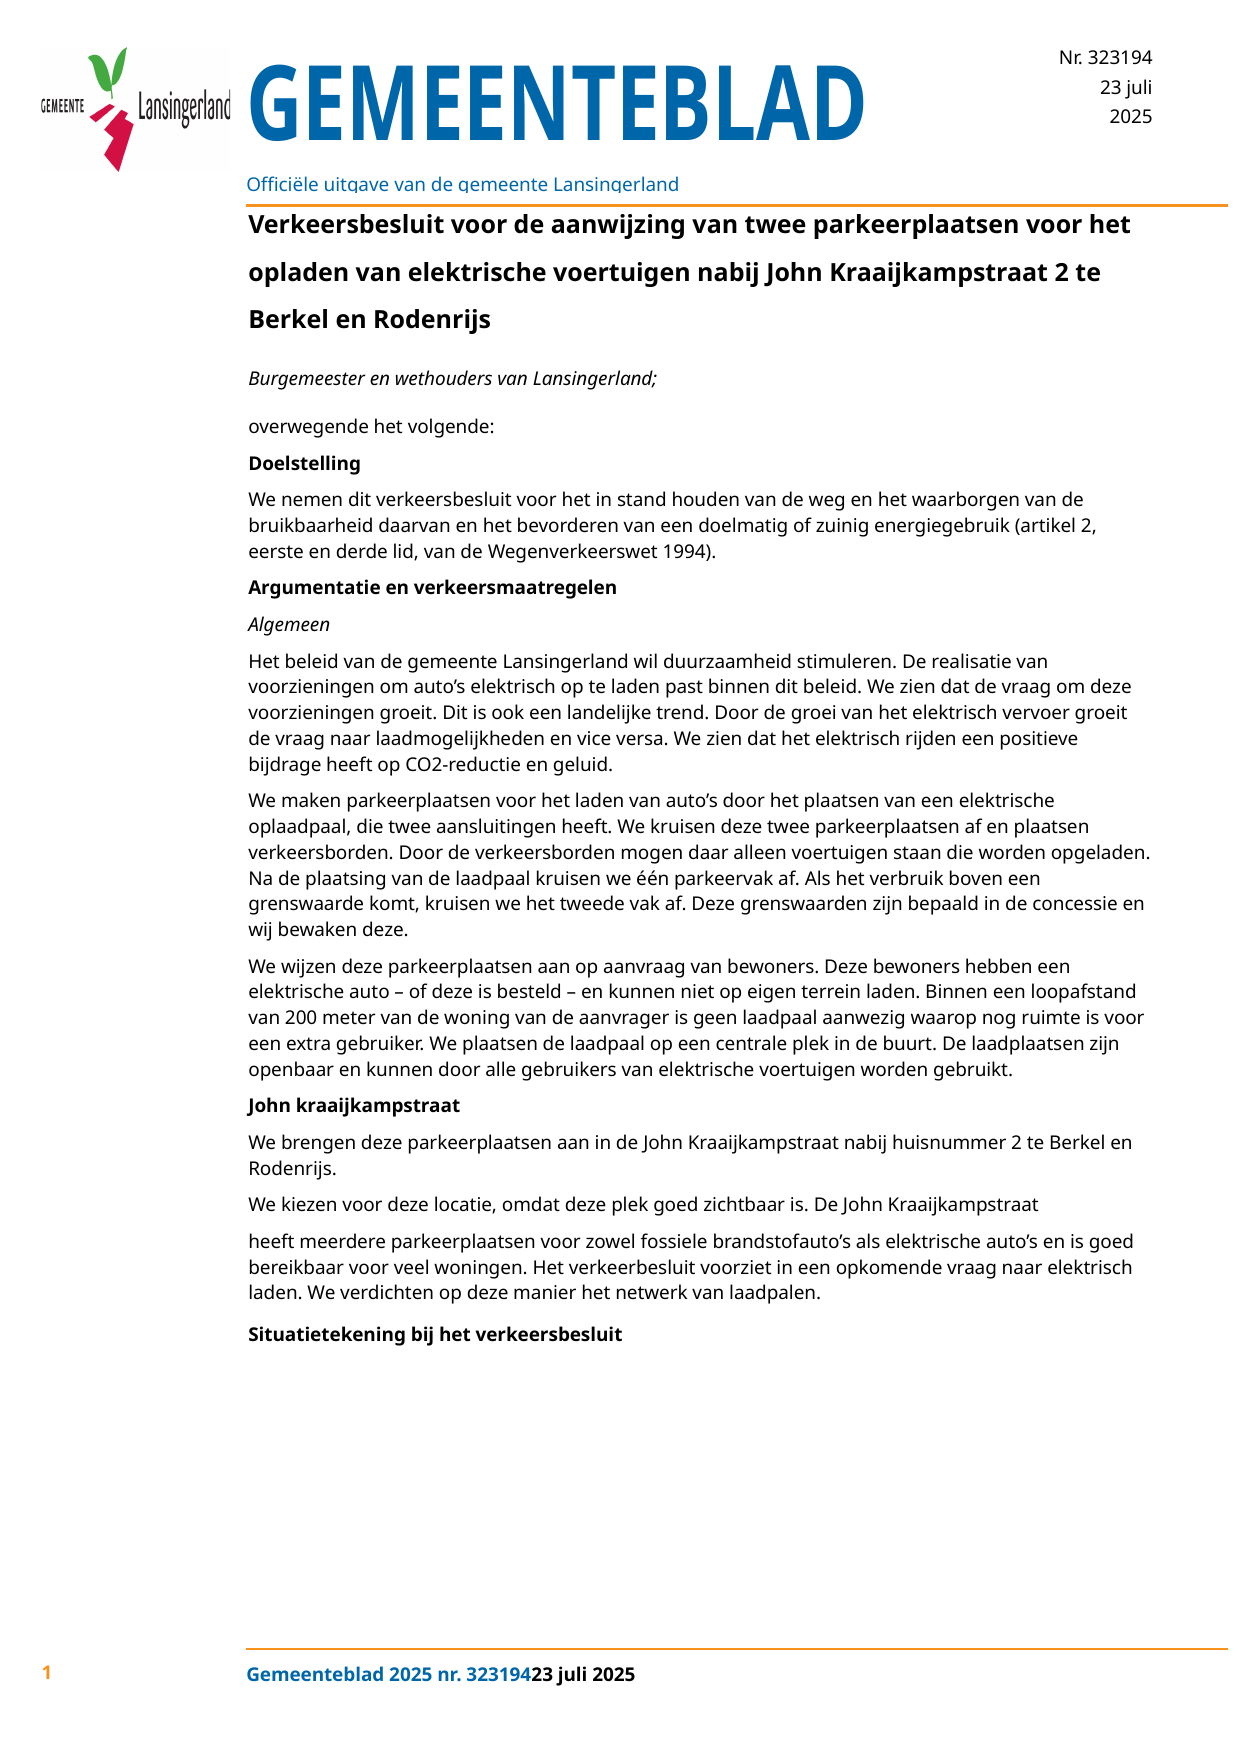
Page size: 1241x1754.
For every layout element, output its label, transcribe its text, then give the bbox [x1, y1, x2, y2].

text Algemeen [248, 611, 1152, 637]
text We nemen dit verkeersbesluit voor het in stand houden van de weg en het waarborgen van de bruikbaarheid daarvan en het bevorderen van een doelmatig of zuinig energiegebruik (artikel 2, eerste en derde lid, van de Wegenverkeerswet 1994). [248, 486, 1152, 564]
text Verkeersbesluit voor de aanwijzing van twee parkeerplaatsen voor het opladen van elektrische voertuigen nabij John Kraaijkampstraat 2 te Berkel en Rodenrijs [248, 207, 1152, 336]
text We wijzen deze parkeerplaatsen aan op aanvraag van bewoners. Deze bewoners hebben een elektrische auto – of deze is besteld – en kunnen niet op eigen terrein laden. Binnen een loopafstand van 200 meter van de woning van de aanvrager is geen laadpaal aanwezig waarop nog ruimte is voor een extra gebruiker. We plaatsen de laadpaal op een centrale plek in de buurt. De laadplaatsen zijn openbaar en kunnen door alle gebruikers van elektrische voertuigen worden gebruikt. [248, 953, 1152, 1081]
text Situatietekening bij het verkeersbesluit [248, 1322, 1152, 1347]
text We maken parkeerplaatsen voor het laden van auto’s door het plaatsen van een elektrische oplaadpaal, die twee aansluitingen heeft. We kruisen deze twee parkeerplaatsen af en plaatsen verkeersborden. Door de verkeersborden mogen daar alleen voertuigen staan die worden opgeladen. Na de plaatsing van de laadpaal kruisen we één parkeervak af. Als het verbruik boven een grenswaarde komt, kruisen we het tweede vak af. Deze grenswaarden zijn bepaald in de concessie en wij bewaken deze. [248, 787, 1152, 942]
text We kiezen voor deze locatie, omdat deze plek goed zichtbaar is. De John Kraaijkampstraat [248, 1191, 1152, 1217]
picture [41, 47, 231, 172]
text Het beleid van de gemeente Lansingerland wil duurzaamheid stimuleren. De realisatie van voorzieningen om auto’s elektrisch op te laden past binnen dit beleid. We zien dat de vraag om deze voorzieningen groeit. Dit is ook een landelijke trend. Door de groei van het elektrisch vervoer groeit de vraag naar laadmogelijkheden en vice versa. We zien dat het elektrisch rijden een positieve bijdrage heeft op CO2-reductie en geluid. [248, 648, 1152, 777]
text heeft meerdere parkeerplaatsen voor zowel fossiele brandstofauto’s als elektrische auto’s en is goed bereikbaar voor veel woningen. Het verkeerbesluit voorziet in een opkomende vraag naar elektrisch laden. We verdichten op deze manier het netwerk van laadpalen. [248, 1228, 1152, 1305]
text Burgemeester en wethouders van Lansingerland; [248, 366, 1152, 391]
text Argumentatie en verkeersmaatregelen [248, 574, 1152, 600]
text Doelstelling [248, 450, 1152, 476]
text John kraaijkampstraat [248, 1092, 1152, 1118]
text overwegende het volgende: [248, 413, 1152, 439]
text We brengen deze parkeerplaatsen aan in de John Kraaijkampstraat nabij huisnummer 2 te Berkel en Rodenrijs. [248, 1129, 1152, 1181]
